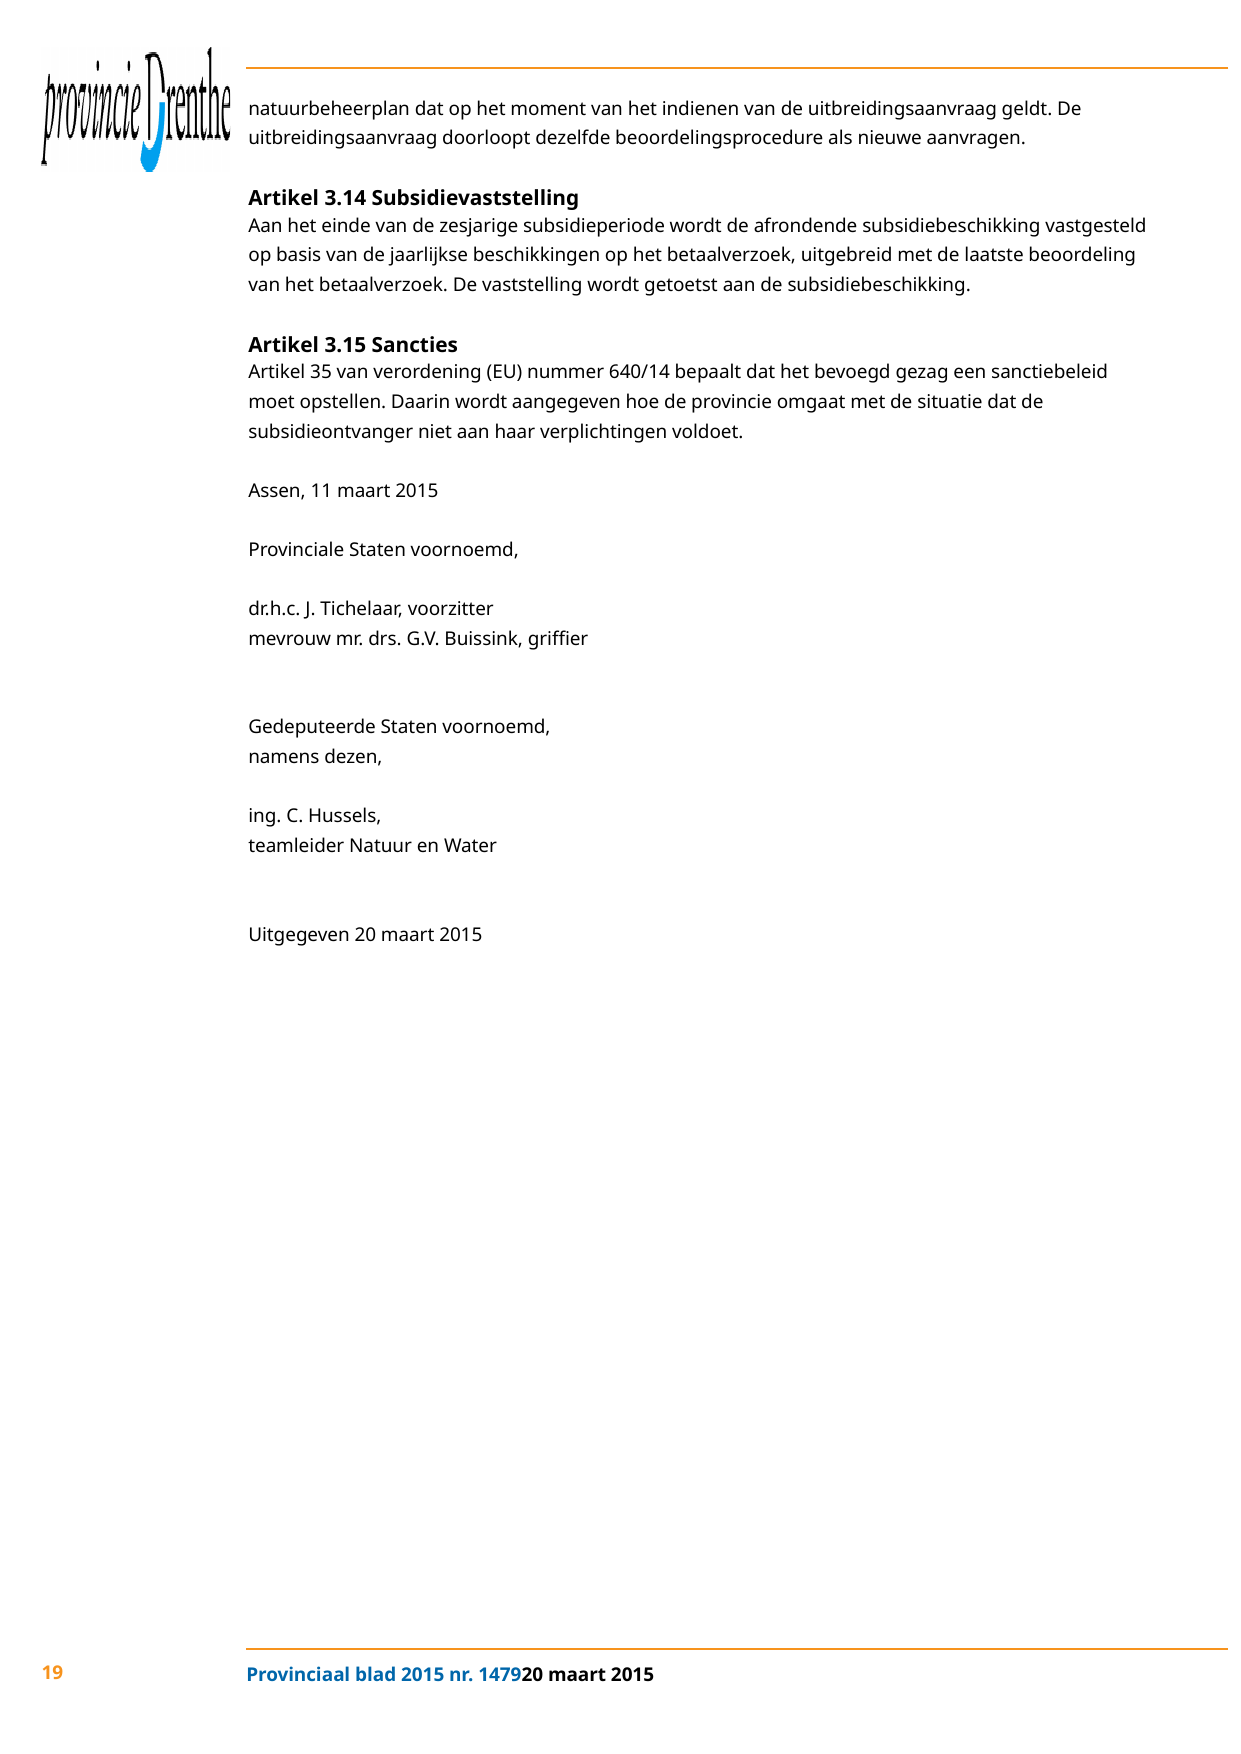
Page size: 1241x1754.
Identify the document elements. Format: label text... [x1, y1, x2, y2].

text ing. C. Hussels, [248, 802, 1152, 828]
text Gedeputeerde Staten voornoemd, [248, 714, 1152, 739]
text Aan het einde van de zesjarige subsidieperiode wordt de afrondende subsidiebeschikking vastgesteld op basis van de jaarlijkse beschikkingen op het betaalverzoek, uitgebreid met de laatste beoordeling van het betaalverzoek. De vaststelling wordt getoetst aan de subsidiebeschikking. [248, 212, 1152, 297]
text Assen, 11 maart 2015 [248, 477, 1152, 503]
text teamleider Natuur en Water [248, 832, 1152, 858]
picture [41, 47, 231, 172]
text dr.h.c. J. Tichelaar, voorzitter [248, 595, 1152, 621]
text Artikel 3.15 Sancties [248, 330, 1152, 359]
text Artikel 3.14 Subsidievaststelling [248, 183, 1152, 212]
text namens dezen, [248, 743, 1152, 769]
text mevrouw mr. drs. G.V. Buissink, griffier [248, 625, 1152, 651]
text Artikel 35 van verordening (EU) nummer 640/14 bepaalt dat het bevoegd gezag een sanctiebeleid moet opstellen. Daarin wordt aangegeven hoe de provincie omgaat met de situatie dat de subsidieontvanger niet aan haar verplichtingen voldoet. [248, 359, 1152, 444]
text natuurbeheerplan dat op het moment van het indienen van de uitbreidingsaanvraag geldt. De uitbreidingsaanvraag doorloopt dezelfde beoordelingsprocedure als nieuwe aanvragen. [248, 95, 1152, 150]
text Provinciale Staten voornoemd, [248, 536, 1152, 562]
text Uitgegeven 20 maart 2015 [248, 921, 1152, 947]
